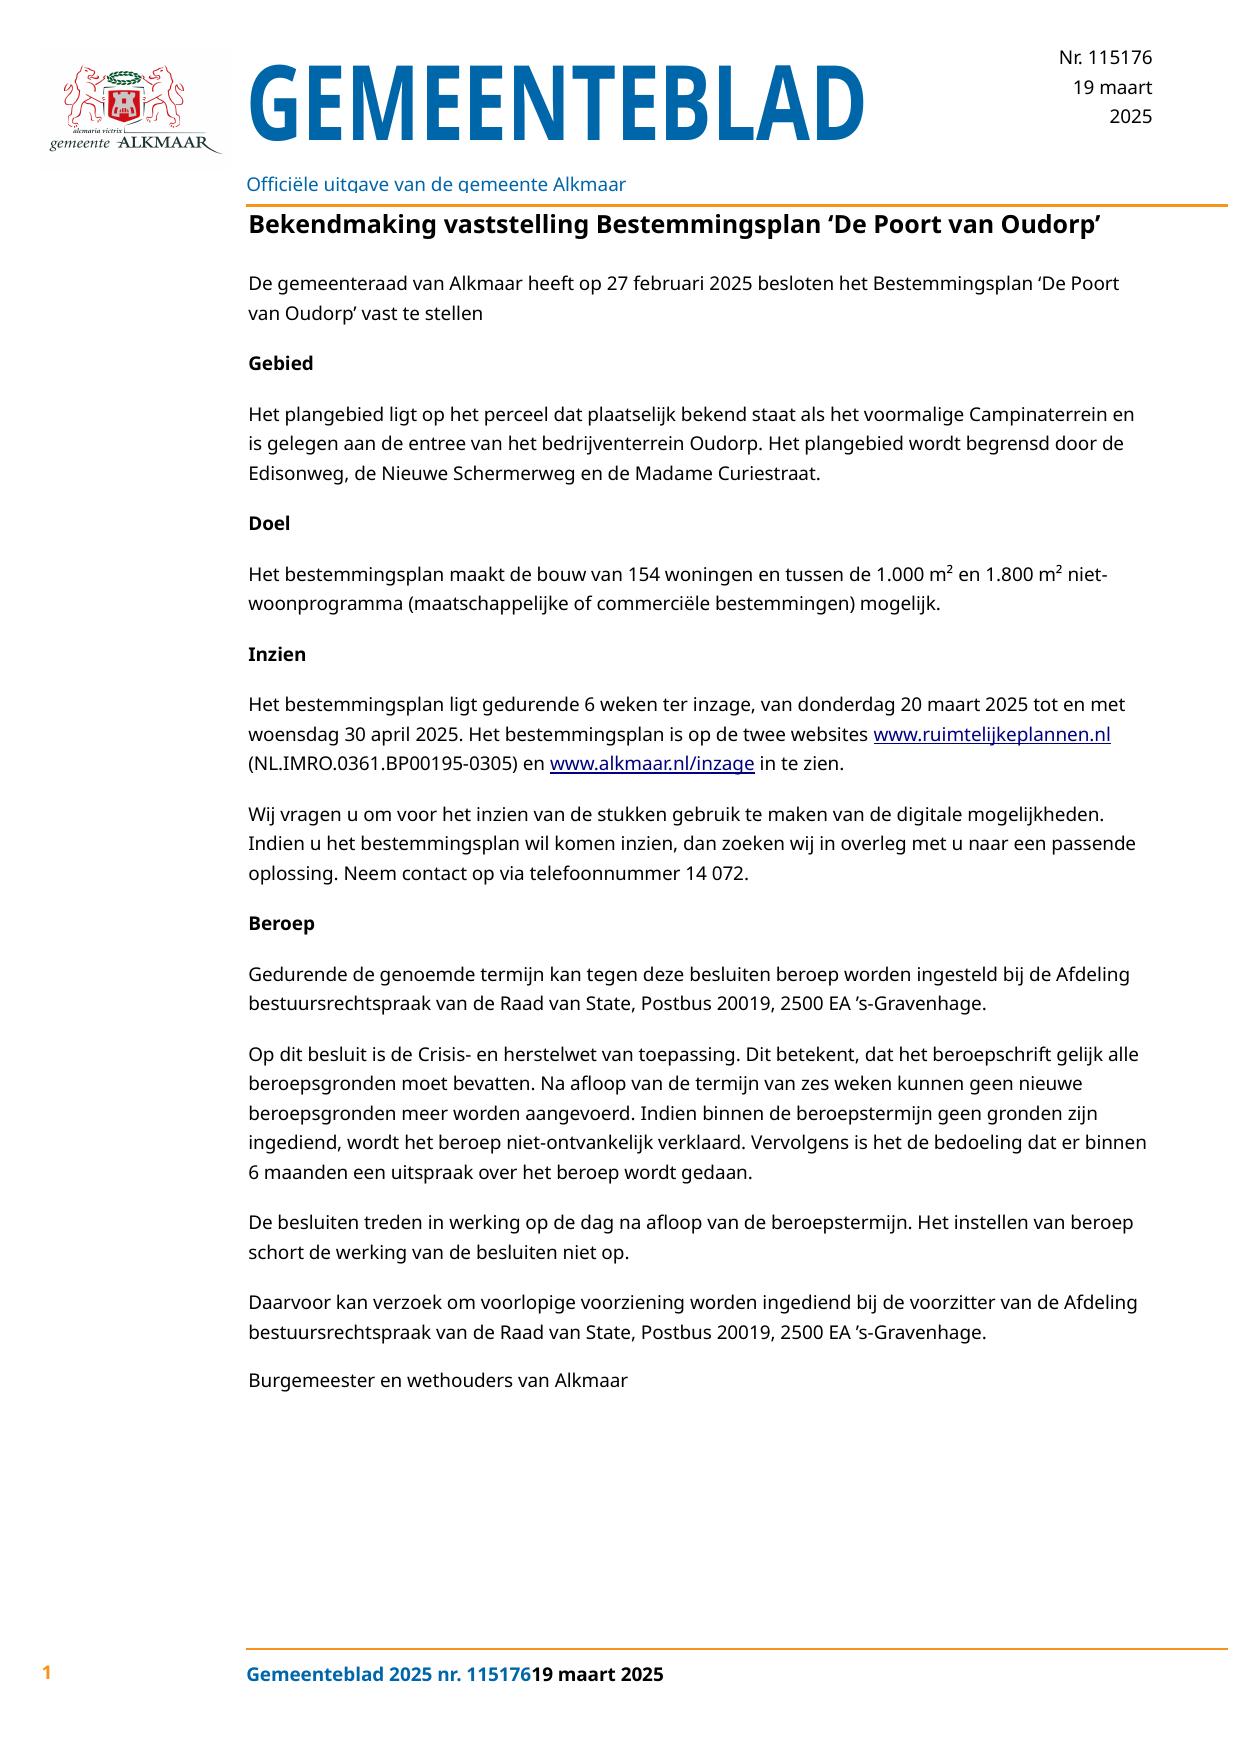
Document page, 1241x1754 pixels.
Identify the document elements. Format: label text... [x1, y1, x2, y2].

text De gemeenteraad van Alkmaar heeft op 27 februari 2025 besloten het Bestemmingsplan ‘De Poort van Oudorp’ vast te stellen [248, 270, 1152, 326]
text Gebied [248, 350, 1152, 376]
text Bekendmaking vaststelling Bestemmingsplan ‘De Poort van Oudorp’ [248, 207, 1152, 241]
text Het bestemmingsplan ligt gedurende 6 weken ter inzage, van donderdag 20 maart 2025 tot en met woensdag 30 april 2025. Het bestemmingsplan is op de twee websites www.ruimtelijkeplannen.nl (NL.IMRO.0361.BP00195-0305) en www.alkmaar.nl/inzage in te zien. [248, 691, 1152, 776]
text Inzien [248, 641, 1152, 666]
text Burgemeester en wethouders van Alkmaar [248, 1367, 1152, 1393]
text Doel [248, 510, 1152, 536]
text De besluiten treden in werking op de dag na afloop van de beroepstermijn. Het instellen van beroep schort de werking van de besluiten niet op. [248, 1209, 1152, 1265]
text Het bestemmingsplan maakt de bouw van 154 woningen en tussen de 1.000 m² en 1.800 m² niet-woonprogramma (maatschappelijke of commerciële bestemmingen) mogelijk. [248, 561, 1152, 616]
text Daarvoor kan verzoek om voorlopige voorziening worden ingediend bij de voorzitter van de Afdeling bestuursrechtspraak van de Raad van State, Postbus 20019, 2500 EA ’s-Gravenhage. [248, 1289, 1152, 1345]
text Beroep [248, 910, 1152, 936]
text Gedurende de genoemde termijn kan tegen deze besluiten beroep worden ingesteld bij de Afdeling bestuursrechtspraak van de Raad van State, Postbus 20019, 2500 EA ’s-Gravenhage. [248, 961, 1152, 1016]
text Wij vragen u om voor het inzien van de stukken gebruik te maken van de digitale mogelijkheden. Indien u het bestemmingsplan wil komen inzien, dan zoeken wij in overleg met u naar een passende oplossing. Neem contact op via telefoonnummer 14 072. [248, 801, 1152, 886]
text Op dit besluit is de Crisis- en herstelwet van toepassing. Dit betekent, dat het beroepschrift gelijk alle beroepsgronden moet bevatten. Na afloop van de termijn van zes weken kunnen geen nieuwe beroepsgronden meer worden aangevoerd. Indien binnen de beroepstermijn geen gronden zijn ingediend, wordt het beroep niet-ontvankelijk verklaard. Vervolgens is het de bedoeling dat er binnen 6 maanden een uitspraak over het beroep wordt gedaan. [248, 1041, 1152, 1185]
text Het plangebied ligt op het perceel dat plaatselijk bekend staat als het voormalige Campinaterrein en is gelegen aan de entree van het bedrijventerrein Oudorp. Het plangebied wordt begrensd door de Edisonweg, de Nieuwe Schermerweg en de Madame Curiestraat. [248, 401, 1152, 486]
picture [41, 47, 231, 172]
